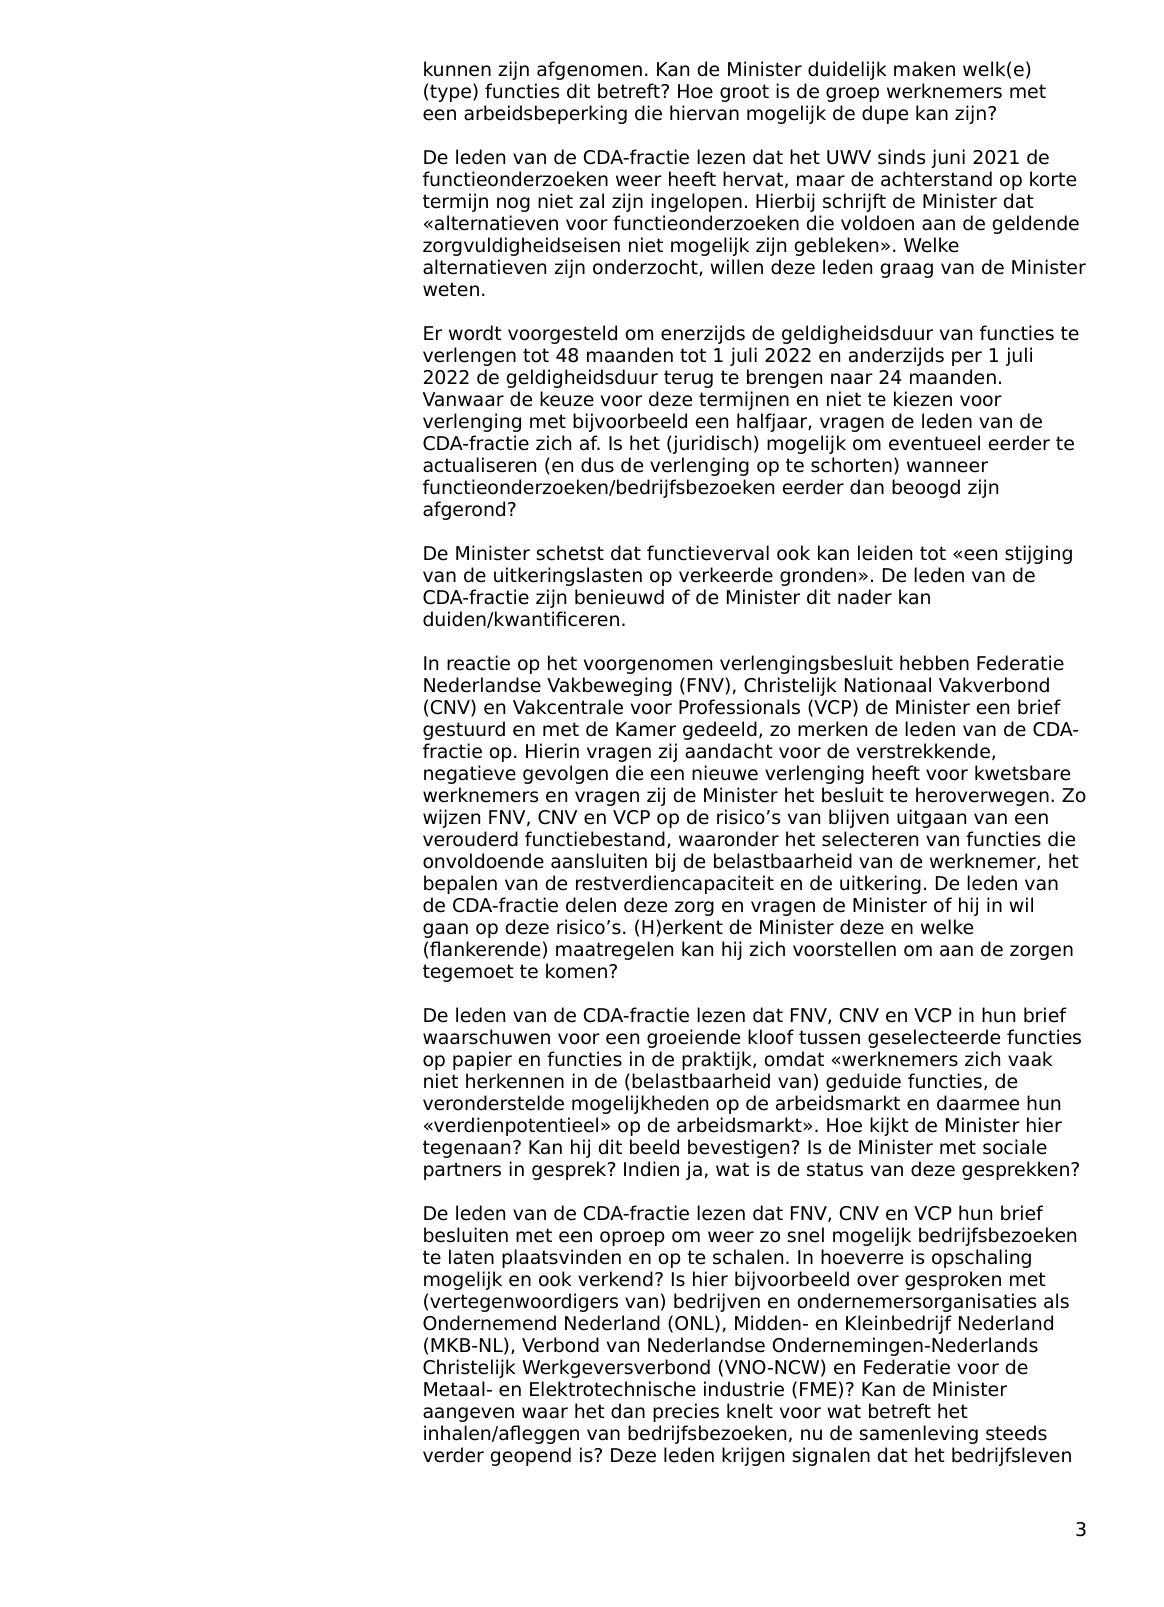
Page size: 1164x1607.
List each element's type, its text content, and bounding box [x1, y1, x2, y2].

text De leden van de CDA-fractie lezen dat het UWV sinds juni 2021 de functieonderzoeken weer heeft hervat, maar de achterstand op korte termijn nog niet zal zijn ingelopen. Hierbij schrijft de Minister dat «alternatieven voor functieonderzoeken die voldoen aan de geldende zorgvuldigheidseisen niet mogelijk zijn gebleken». Welke alternatieven zijn onderzocht, willen deze leden graag van de Minister weten. [422, 147, 1087, 301]
text De leden van de CDA-fractie lezen dat FNV, CNV en VCP hun brief besluiten met een oproep om weer zo snel mogelijk bedrijfsbezoeken te laten plaatsvinden en op te schalen. In hoeverre is opschaling mogelijk en ook verkend? Is hier bijvoorbeeld over gesproken met (vertegenwoordigers van) bedrijven en ondernemersorganisaties als Ondernemend Nederland (ONL), Midden- en Kleinbedrijf Nederland (MKB-NL), Verbond van Nederlandse Ondernemingen-Nederlands Christelijk Werkgeversverbond (VNO-NCW) en Federatie voor de Metaal- en Elektrotechnische industrie (FME)? Kan de Minister aangeven waar het dan precies knelt voor wat betreft het inhalen/afleggen van bedrijfsbezoeken, nu de samenleving steeds verder geopend is? Deze leden krijgen signalen dat het bedrijfsleven [422, 1203, 1087, 1467]
text kunnen zijn afgenomen. Kan de Minister duidelijk maken welk(e) (type) functies dit betreft? Hoe groot is de groep werknemers met een arbeidsbeperking die hiervan mogelijk de dupe kan zijn? [422, 59, 1087, 125]
text De leden van de CDA-fractie lezen dat FNV, CNV en VCP in hun brief waarschuwen voor een groeiende kloof tussen geselecteerde functies op papier en functies in de praktijk, omdat «werknemers zich vaak niet herkennen in de (belastbaarheid van) geduide functies, de veronderstelde mogelijkheden op de arbeidsmarkt en daarmee hun «verdienpotentieel» op de arbeidsmarkt». Hoe kijkt de Minister hier tegenaan? Kan hij dit beeld bevestigen? Is de Minister met sociale partners in gesprek? Indien ja, wat is de status van deze gesprekken? [422, 1005, 1087, 1181]
text Er wordt voorgesteld om enerzijds de geldigheidsduur van functies te verlengen tot 48 maanden tot 1 juli 2022 en anderzijds per 1 juli 2022 de geldigheidsduur terug te brengen naar 24 maanden. Vanwaar de keuze voor deze termijnen en niet te kiezen voor verlenging met bijvoorbeeld een halfjaar, vragen de leden van de CDA-fractie zich af. Is het (juridisch) mogelijk om eventueel eerder te actualiseren (en dus de verlenging op te schorten) wanneer functieonderzoeken/bedrijfsbezoeken eerder dan beoogd zijn afgerond? [422, 323, 1087, 521]
text In reactie op het voorgenomen verlengingsbesluit hebben Federatie Nederlandse Vakbeweging (FNV), Christelijk Nationaal Vakverbond (CNV) en Vakcentrale voor Professionals (VCP) de Minister een brief gestuurd en met de Kamer gedeeld, zo merken de leden van de CDA-fractie op. Hierin vragen zij aandacht voor de verstrekkende, negatieve gevolgen die een nieuwe verlenging heeft voor kwetsbare werknemers en vragen zij de Minister het besluit te heroverwegen. Zo wijzen FNV, CNV en VCP op de risico’s van blijven uitgaan van een verouderd functiebestand, waaronder het selecteren van functies die onvoldoende aansluiten bij de belastbaarheid van de werknemer, het bepalen van de restverdiencapaciteit en de uitkering. De leden van de CDA-fractie delen deze zorg en vragen de Minister of hij in wil gaan op deze risico’s. (H)erkent de Minister deze en welke (flankerende) maatregelen kan hij zich voorstellen om aan de zorgen tegemoet te komen? [422, 653, 1087, 983]
text De Minister schetst dat functieverval ook kan leiden tot «een stijging van de uitkeringslasten op verkeerde gronden». De leden van de CDA-fractie zijn benieuwd of de Minister dit nader kan duiden/kwantificeren. [422, 543, 1087, 631]
